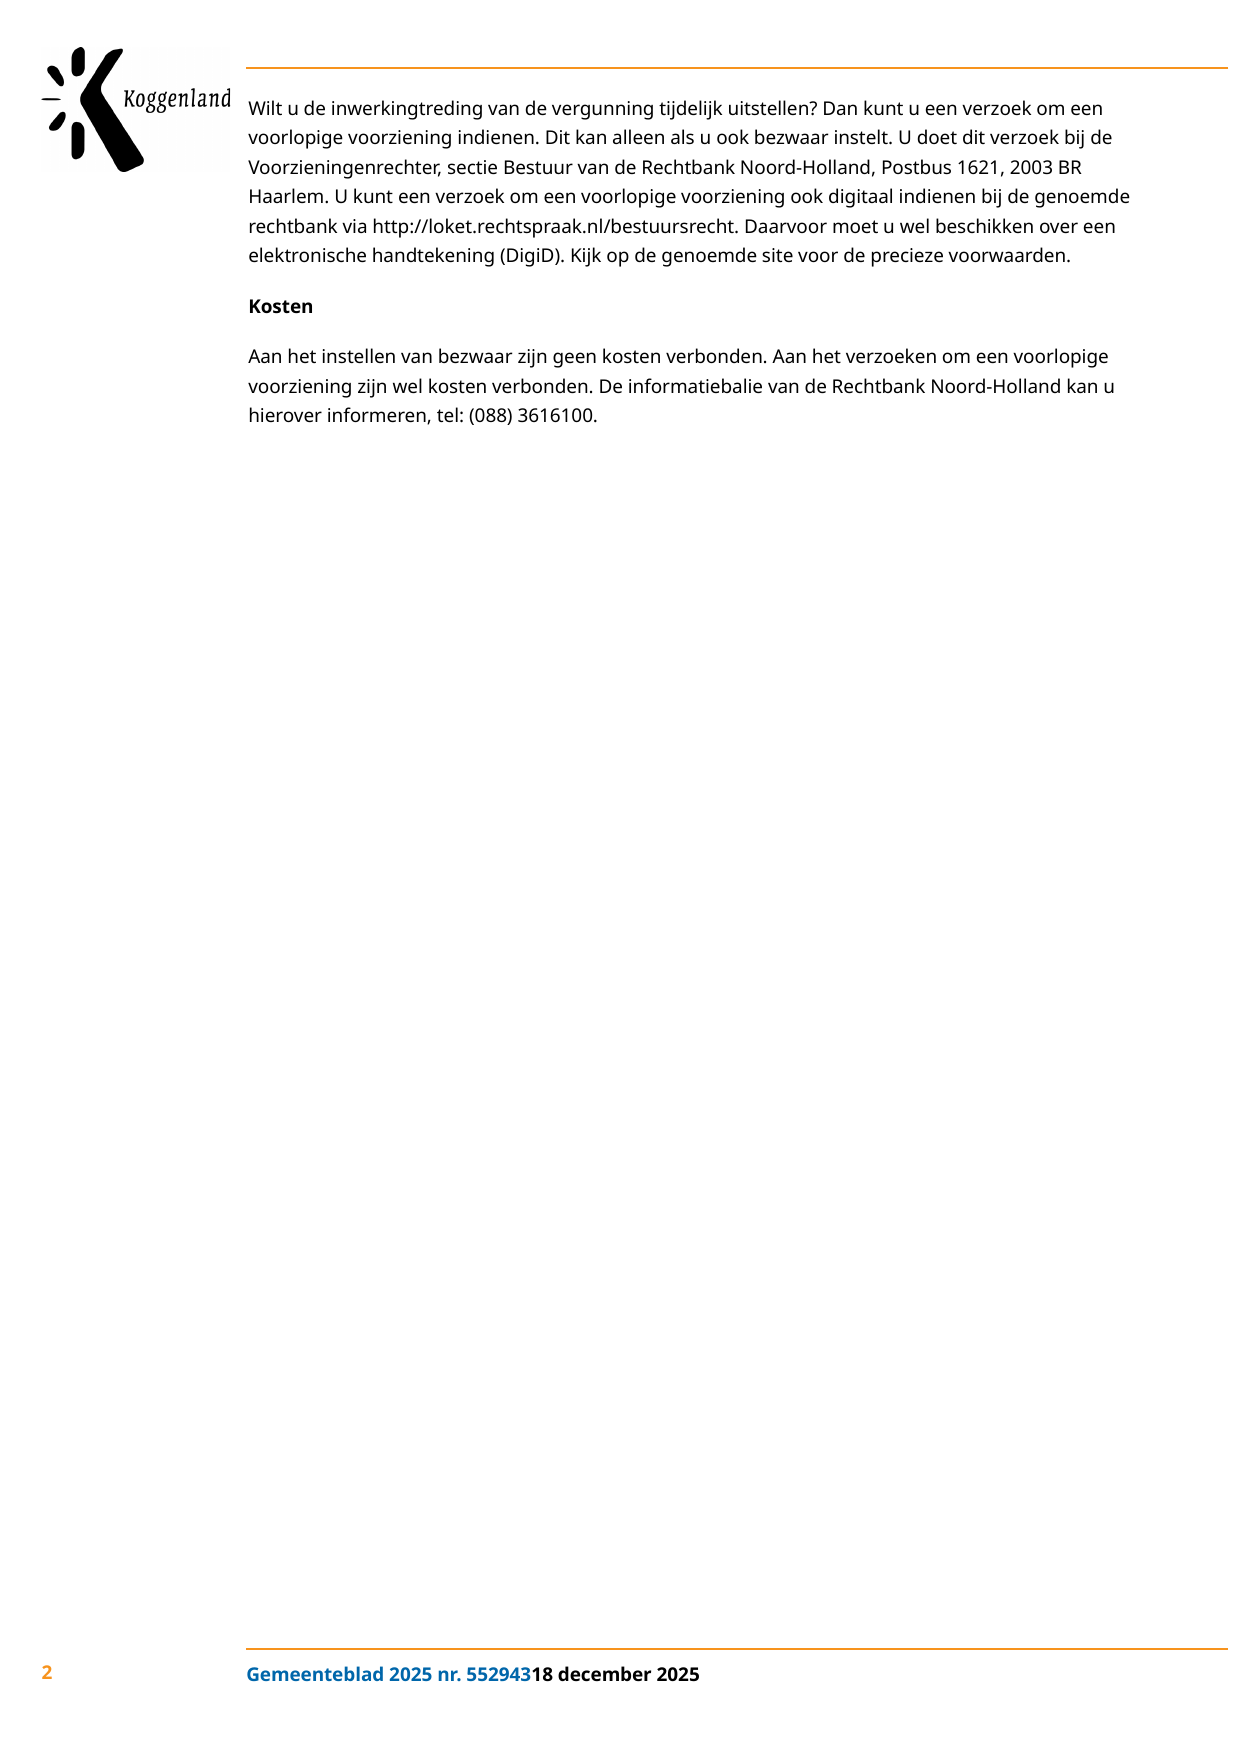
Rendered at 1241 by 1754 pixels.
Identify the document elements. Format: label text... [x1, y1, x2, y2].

text Wilt u de inwerkingtreding van de vergunning tijdelijk uitstellen? Dan kunt u een verzoek om een voorlopige voorziening indienen. Dit kan alleen als u ook bezwaar instelt. U doet dit verzoek bij de Voorzieningenrechter, sectie Bestuur van de Rechtbank Noord-Holland, Postbus 1621, 2003 BR Haarlem. U kunt een verzoek om een voorlopige voorziening ook digitaal indienen bij de genoemde rechtbank via http://loket.rechtspraak.nl/bestuursrecht. Daarvoor moet u wel beschikken over een elektronische handtekening (DigiD). Kijk op de genoemde site voor de precieze voorwaarden. [248, 95, 1152, 268]
picture [41, 47, 231, 172]
text Aan het instellen van bezwaar zijn geen kosten verbonden. Aan het verzoeken om een voorlopige voorziening zijn wel kosten verbonden. De informatiebalie van de Rechtbank Noord-Holland kan u hierover informeren, tel: (088) 3616100. [248, 343, 1152, 428]
text Kosten [248, 293, 1152, 319]
